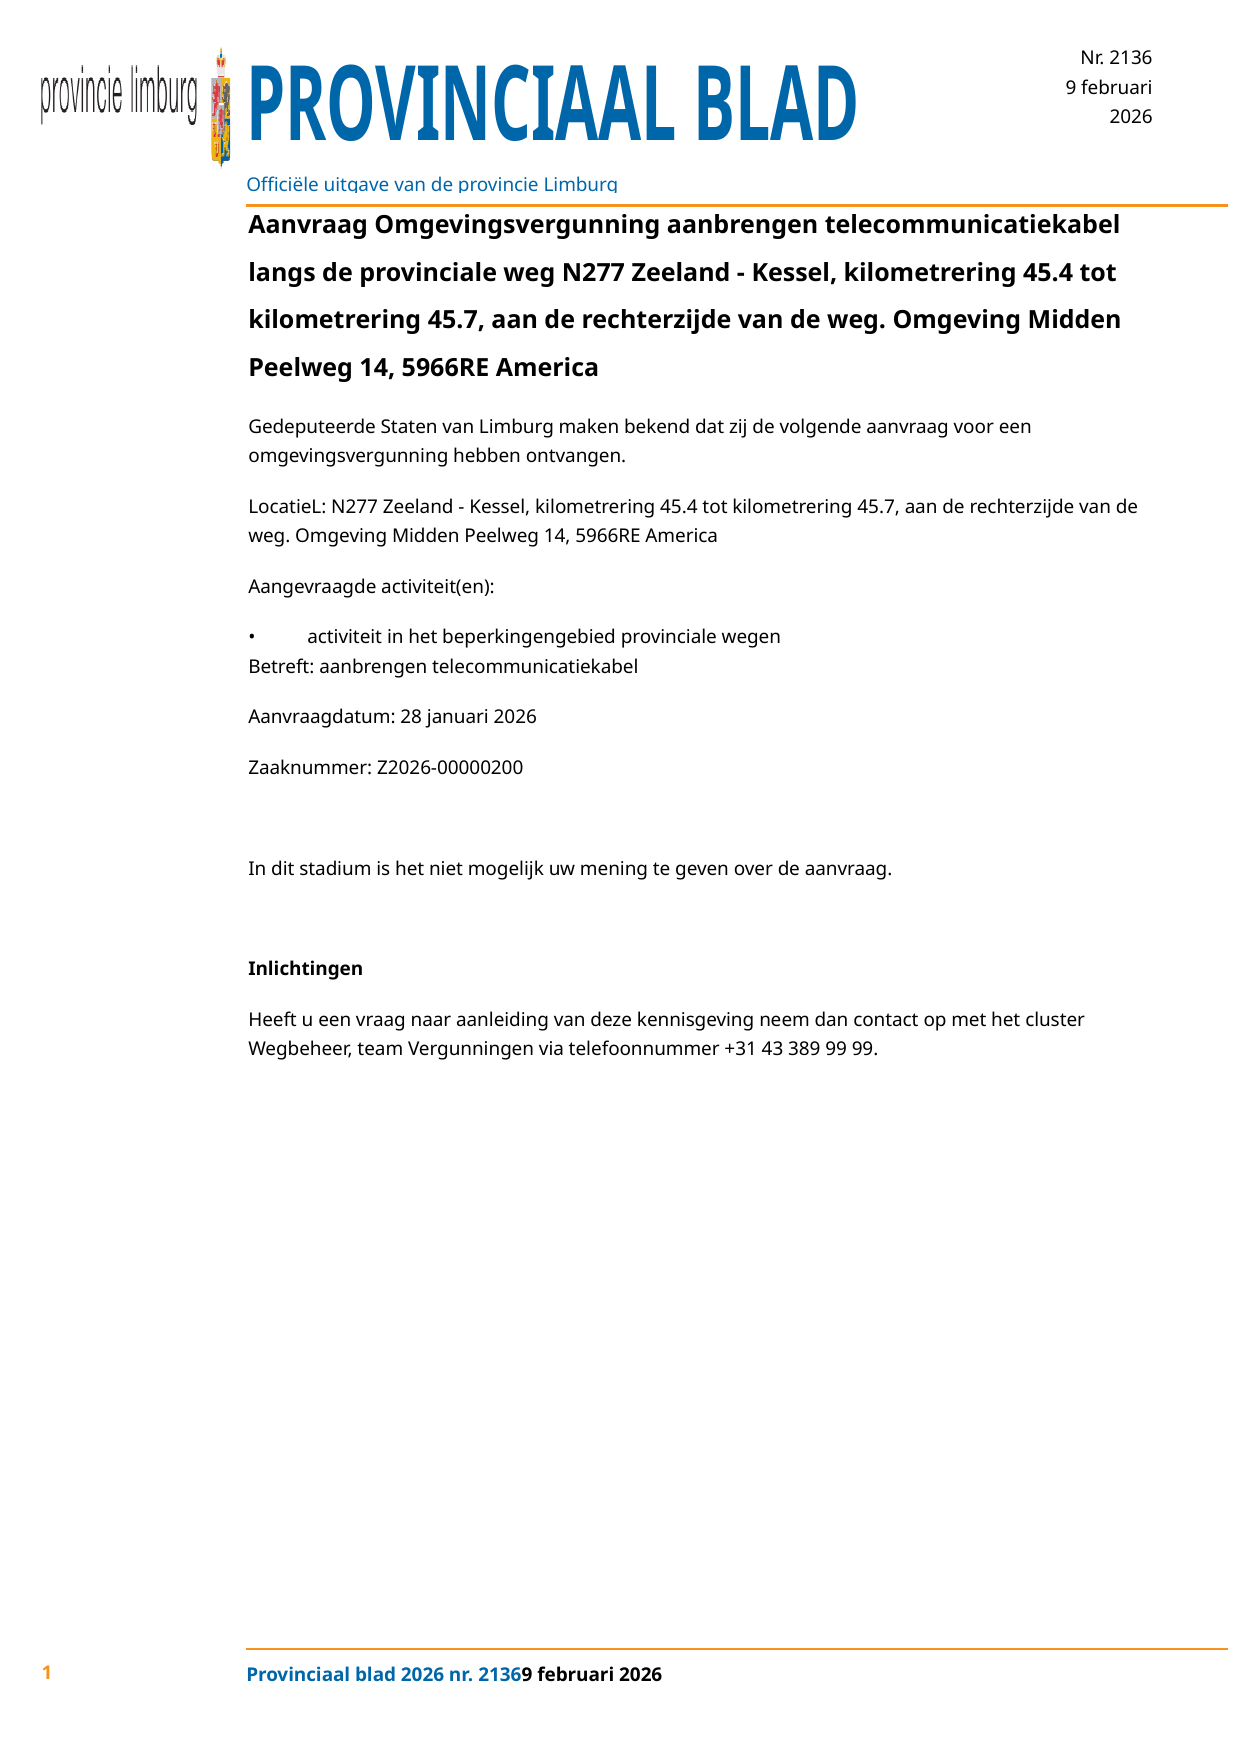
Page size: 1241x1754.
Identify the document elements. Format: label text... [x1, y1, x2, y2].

text Aanvraagdatum: 28 januari 2026 [248, 703, 1152, 729]
text Gedeputeerde Staten van Limburg maken bekend dat zij de volgende aanvraag voor een omgevingsvergunning hebben ontvangen. [248, 413, 1152, 468]
text In dit stadium is het niet mogelijk uw mening te geven over de aanvraag. [248, 855, 1152, 881]
text Betreft: aanbrengen telecommunicatiekabel [248, 653, 1152, 679]
text Aanvraag Omgevingsvergunning aanbrengen telecommunicatiekabel langs de provinciale weg N277 Zeeland - Kessel, kilometrering 45.4 tot kilometrering 45.7, aan de rechterzijde van de weg. Omgeving Midden Peelweg 14, 5966RE America [248, 207, 1152, 384]
text Inlichtingen [248, 956, 1152, 981]
text LocatieL: N277 Zeeland - Kessel, kilometrering 45.4 tot kilometrering 45.7, aan de rechterzijde van de weg. Omgeving Midden Peelweg 14, 5966RE America [248, 493, 1152, 548]
picture [41, 47, 231, 172]
list activiteit in het beperkingengebied provinciale wegen [248, 623, 1152, 649]
text Heeft u een vraag naar aanleiding van deze kennisgeving neem dan contact op met het cluster Wegbeheer, team Vergunningen via telefoonnummer +31 43 389 99 99. [248, 1006, 1152, 1061]
text Aangevraagde activiteit(en): [248, 573, 1152, 599]
text Zaaknummer: Z2026-00000200 [248, 754, 1152, 780]
